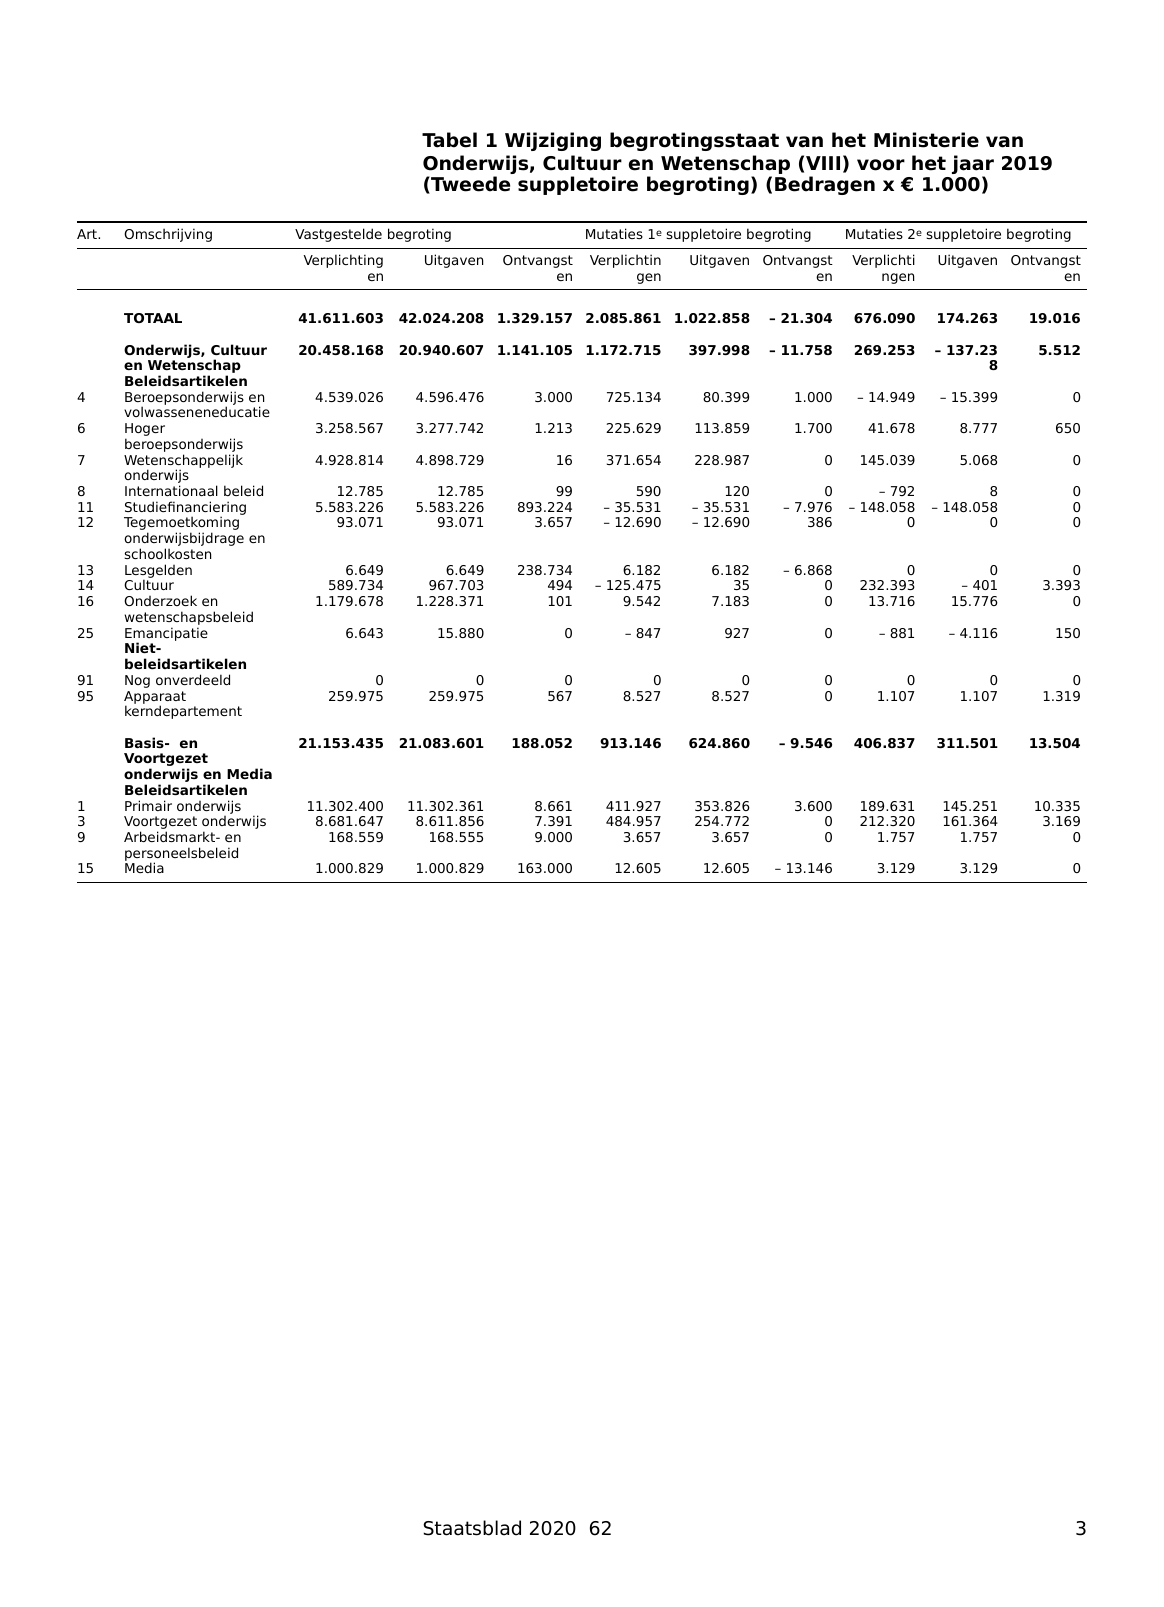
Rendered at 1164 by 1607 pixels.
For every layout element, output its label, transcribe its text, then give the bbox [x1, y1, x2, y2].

table_cell 3.277.742 [390, 421, 490, 452]
table_cell [667, 327, 756, 342]
table_cell Internationaal beleid [118, 484, 289, 499]
table_cell [118, 249, 289, 289]
table_cell Primair onderwijs [118, 799, 289, 814]
table_cell Basis- en Voortgezet onderwijs en Media [118, 736, 289, 783]
table_cell [77, 736, 118, 783]
table_cell 1.107 [839, 688, 921, 720]
table_cell – 35.531 [579, 500, 667, 515]
table_cell 4.596.476 [390, 390, 490, 421]
table_cell Voortgezet onderwijs [118, 814, 289, 830]
table_cell [289, 641, 390, 673]
table_cell 8 [77, 484, 118, 499]
table_cell 42.024.208 [390, 311, 490, 327]
table_cell [579, 720, 667, 736]
table_cell 3.129 [921, 861, 1004, 882]
table_cell 120 [667, 484, 756, 499]
table_cell 624.860 [667, 736, 756, 783]
table_cell 16 [77, 594, 118, 625]
table_cell 212.320 [839, 814, 921, 830]
table_cell 12.785 [289, 484, 390, 499]
table_cell 0 [839, 515, 921, 562]
table_cell [839, 290, 921, 311]
table_cell [667, 783, 756, 798]
table_cell 411.927 [579, 799, 667, 814]
table_cell Uitgaven [921, 249, 1004, 289]
table_cell 567 [490, 688, 579, 720]
table_cell – 12.690 [667, 515, 756, 562]
table_cell 8 [921, 484, 1004, 499]
table_cell [289, 783, 390, 798]
table_cell [756, 290, 838, 311]
table_cell [490, 290, 579, 311]
table_cell Lesgelden [118, 563, 289, 578]
table_cell 1.000 [756, 390, 838, 421]
table_cell 3.657 [579, 830, 667, 861]
table_cell [921, 327, 1004, 342]
table_cell 0 [756, 830, 838, 861]
table_cell 4.928.814 [289, 453, 390, 484]
table_cell 13 [77, 563, 118, 578]
table_cell 9 [77, 830, 118, 861]
table_cell 0 [1004, 515, 1087, 562]
table_cell Media [118, 861, 289, 882]
table_cell 0 [756, 673, 838, 688]
table_cell 0 [756, 594, 838, 625]
table_cell Onderwijs, Cultuur en Wetenschap [118, 342, 289, 374]
table_cell [289, 720, 390, 736]
table_cell 1.172.715 [579, 342, 667, 374]
table_cell [289, 290, 390, 311]
table_cell 0 [756, 688, 838, 720]
table_cell 0 [579, 673, 667, 688]
table_cell Onderzoek en wetenschapsbeleid [118, 594, 289, 625]
table_cell [667, 641, 756, 673]
table_cell 589.734 [289, 578, 390, 594]
table_cell 0 [1004, 390, 1087, 421]
table_cell Emancipatie [118, 625, 289, 641]
table_cell 13.504 [1004, 736, 1087, 783]
table_cell 95 [77, 688, 118, 720]
table_cell 1.228.371 [390, 594, 490, 625]
table_cell 113.859 [667, 421, 756, 452]
table_cell 893.224 [490, 500, 579, 515]
table_cell – 4.116 [921, 625, 1004, 641]
table_cell 1.000.829 [289, 861, 390, 882]
table_cell Tegemoetkoming onderwijsbijdrage en schoolkosten [118, 515, 289, 562]
table_cell [579, 783, 667, 798]
table_cell 1.022.858 [667, 311, 756, 327]
table_cell 99 [490, 484, 579, 499]
table_cell 228.987 [667, 453, 756, 484]
table_cell 0 [756, 814, 838, 830]
table_cell 12.785 [390, 484, 490, 499]
table_cell [390, 720, 490, 736]
table_cell 1.319 [1004, 688, 1087, 720]
table_cell 93.071 [289, 515, 390, 562]
table_cell [1004, 374, 1087, 389]
table_cell 967.703 [390, 578, 490, 594]
table_cell 150 [1004, 625, 1087, 641]
table_cell – 14.949 [839, 390, 921, 421]
table_cell [118, 290, 289, 311]
table_cell Niet-beleidsartikelen [118, 641, 289, 673]
table_cell [490, 641, 579, 673]
table_cell 6.649 [289, 563, 390, 578]
table_cell [77, 374, 118, 389]
table_cell 12.605 [579, 861, 667, 882]
table_cell 12 [77, 515, 118, 562]
table_cell – 881 [839, 625, 921, 641]
table_cell 1.213 [490, 421, 579, 452]
table_cell [579, 641, 667, 673]
table_cell [490, 720, 579, 736]
table_cell 11.302.361 [390, 799, 490, 814]
table_cell 238.734 [490, 563, 579, 578]
table_cell [490, 783, 579, 798]
table_cell 41.678 [839, 421, 921, 452]
table_cell 6.182 [667, 563, 756, 578]
table_cell [921, 783, 1004, 798]
table_cell 0 [839, 563, 921, 578]
table_cell [667, 290, 756, 311]
table_cell 927 [667, 625, 756, 641]
table_cell [839, 374, 921, 389]
table_cell 145.251 [921, 799, 1004, 814]
table_cell [579, 374, 667, 389]
table_cell 3.600 [756, 799, 838, 814]
table_cell – 13.146 [756, 861, 838, 882]
table_cell 10.335 [1004, 799, 1087, 814]
table_cell 14 [77, 578, 118, 594]
table_cell [390, 641, 490, 673]
table_cell – 148.058 [839, 500, 921, 515]
table_cell 6.649 [390, 563, 490, 578]
table_cell 0 [1004, 563, 1087, 578]
table_cell 35 [667, 578, 756, 594]
table_cell 0 [1004, 500, 1087, 515]
table_cell 0 [289, 673, 390, 688]
table_cell 1.107 [921, 688, 1004, 720]
table_cell 21.153.435 [289, 736, 390, 783]
table_cell – 847 [579, 625, 667, 641]
table_cell 168.559 [289, 830, 390, 861]
table_cell Beroepsonderwijs en volwasseneneducatie [118, 390, 289, 421]
table_cell 1.179.678 [289, 594, 390, 625]
table_cell [1004, 783, 1087, 798]
table_cell [756, 374, 838, 389]
table_cell 7 [77, 453, 118, 484]
table_cell Ontvangsten [756, 249, 838, 289]
table_cell 5.583.226 [390, 500, 490, 515]
table_cell [77, 327, 118, 342]
table_cell [1004, 327, 1087, 342]
table_cell 11 [77, 500, 118, 515]
table_cell 101 [490, 594, 579, 625]
subtitle Tabel 1 Wijziging begrotingsstaat van het Ministerie van Onderwijs, Cultuur en Wetenschap (VIII) voor het jaar 2019 (Tweede suppletoire begroting) (Bedragen x € 1.000) [422, 130, 1087, 196]
table_cell 494 [490, 578, 579, 594]
table_cell 9.542 [579, 594, 667, 625]
table_cell 188.052 [490, 736, 579, 783]
table_cell 0 [839, 673, 921, 688]
table_cell 4.898.729 [390, 453, 490, 484]
table_cell 20.940.607 [390, 342, 490, 374]
table_cell 1.329.157 [490, 311, 579, 327]
table_cell 5.068 [921, 453, 1004, 484]
table_cell 41.611.603 [289, 311, 390, 327]
table_cell 1.700 [756, 421, 838, 452]
table_cell 168.555 [390, 830, 490, 861]
table_cell 145.039 [839, 453, 921, 484]
table_cell 91 [77, 673, 118, 688]
table_cell [118, 720, 289, 736]
table_cell 7.391 [490, 814, 579, 830]
table_cell 20.458.168 [289, 342, 390, 374]
table_cell Wetenschappelijk onderwijs [118, 453, 289, 484]
table_cell 8.611.856 [390, 814, 490, 830]
table_cell Apparaat kerndepartement [118, 688, 289, 720]
table_cell Verplichtingen [579, 249, 667, 289]
table_cell – 12.690 [579, 515, 667, 562]
table_cell Studiefinanciering [118, 500, 289, 515]
table_cell 189.631 [839, 799, 921, 814]
table_cell [839, 783, 921, 798]
table_cell Nog onverdeeld [118, 673, 289, 688]
table_cell [289, 327, 390, 342]
table_cell 371.654 [579, 453, 667, 484]
table_cell 0 [1004, 673, 1087, 688]
table_cell [77, 311, 118, 327]
table_cell 8.661 [490, 799, 579, 814]
table_cell Verplichtingen [839, 249, 921, 289]
table_cell [1004, 720, 1087, 736]
table_cell 0 [921, 673, 1004, 688]
table_cell [921, 720, 1004, 736]
table_cell – 11.758 [756, 342, 838, 374]
table_cell 15 [77, 861, 118, 882]
table_header Mutaties 1e suppletoire begroting [579, 223, 838, 247]
table_cell Beleidsartikelen [118, 374, 289, 389]
table_cell Beleidsartikelen [118, 783, 289, 798]
table_cell 484.957 [579, 814, 667, 830]
table_cell 6.182 [579, 563, 667, 578]
table_cell [77, 783, 118, 798]
table_cell Ontvangsten [490, 249, 579, 289]
table_cell 1.757 [921, 830, 1004, 861]
table_cell [490, 374, 579, 389]
table_cell 8.681.647 [289, 814, 390, 830]
table_cell [839, 327, 921, 342]
table_cell 0 [1004, 453, 1087, 484]
table_cell [667, 374, 756, 389]
table_cell 1.757 [839, 830, 921, 861]
table_cell 0 [1004, 484, 1087, 499]
table_cell – 6.868 [756, 563, 838, 578]
table_cell 19.016 [1004, 311, 1087, 327]
table_cell 80.399 [667, 390, 756, 421]
table_cell 0 [1004, 594, 1087, 625]
table_cell [667, 720, 756, 736]
table_cell 259.975 [289, 688, 390, 720]
table_cell 0 [390, 673, 490, 688]
table_cell [77, 641, 118, 673]
table_cell – 401 [921, 578, 1004, 594]
table_cell 3.169 [1004, 814, 1087, 830]
table_cell – 15.399 [921, 390, 1004, 421]
table_cell 1 [77, 799, 118, 814]
table_cell Uitgaven [390, 249, 490, 289]
table_cell [921, 374, 1004, 389]
table_cell [921, 641, 1004, 673]
table_cell 9.000 [490, 830, 579, 861]
table_cell 161.364 [921, 814, 1004, 830]
table_cell 259.975 [390, 688, 490, 720]
table_cell [1004, 641, 1087, 673]
table_cell – 21.304 [756, 311, 838, 327]
table_cell 6.643 [289, 625, 390, 641]
table_cell 3.393 [1004, 578, 1087, 594]
table_cell Arbeidsmarkt- en personeelsbeleid [118, 830, 289, 861]
table_cell Uitgaven [667, 249, 756, 289]
table_cell 93.071 [390, 515, 490, 562]
table_cell 13.716 [839, 594, 921, 625]
table_cell 232.393 [839, 578, 921, 594]
table_cell [579, 327, 667, 342]
table_cell 16 [490, 453, 579, 484]
table_cell – 35.531 [667, 500, 756, 515]
table_cell 2.085.861 [579, 311, 667, 327]
table_cell Verplichtingen [289, 249, 390, 289]
table_cell [756, 720, 838, 736]
table_cell [77, 249, 118, 289]
table_cell Hoger beroepsonderwijs [118, 421, 289, 452]
table_cell 725.134 [579, 390, 667, 421]
table_cell – 148.058 [921, 500, 1004, 515]
table_cell TOTAAL [118, 311, 289, 327]
table_cell 406.837 [839, 736, 921, 783]
table_cell Ontvangsten [1004, 249, 1087, 289]
table_cell 311.501 [921, 736, 1004, 783]
table_cell [839, 641, 921, 673]
table_cell [390, 783, 490, 798]
table_cell 3.129 [839, 861, 921, 882]
table_cell 4.539.026 [289, 390, 390, 421]
table_cell 0 [756, 578, 838, 594]
table_cell 7.183 [667, 594, 756, 625]
table_cell 0 [490, 625, 579, 641]
table_header Omschrijving [118, 223, 289, 247]
table_cell 3 [77, 814, 118, 830]
table_cell [490, 327, 579, 342]
table_cell 5.512 [1004, 342, 1087, 374]
table_cell 3.657 [667, 830, 756, 861]
table_cell 3.258.567 [289, 421, 390, 452]
table_cell 8.527 [667, 688, 756, 720]
table_cell 174.263 [921, 311, 1004, 327]
table_cell 25 [77, 625, 118, 641]
table_cell 0 [921, 563, 1004, 578]
table_cell 0 [667, 673, 756, 688]
table_cell 650 [1004, 421, 1087, 452]
table_cell 6 [77, 421, 118, 452]
table_cell 0 [1004, 861, 1087, 882]
table_cell [289, 374, 390, 389]
table_cell 163.000 [490, 861, 579, 882]
table_header Mutaties 2e suppletoire begroting [839, 223, 1087, 247]
table_header Art. [77, 223, 118, 247]
table_cell – 137.238 [921, 342, 1004, 374]
table_cell [77, 720, 118, 736]
table_cell 11.302.400 [289, 799, 390, 814]
table_cell 397.998 [667, 342, 756, 374]
table_cell [921, 290, 1004, 311]
table_cell 0 [756, 453, 838, 484]
table_cell [756, 641, 838, 673]
table_cell [77, 342, 118, 374]
table_cell 913.146 [579, 736, 667, 783]
table_cell 15.776 [921, 594, 1004, 625]
table_cell 353.826 [667, 799, 756, 814]
table_cell [390, 290, 490, 311]
table_cell – 7.976 [756, 500, 838, 515]
table_cell [390, 327, 490, 342]
table_cell – 9.546 [756, 736, 838, 783]
table_cell [756, 783, 838, 798]
table_cell Cultuur [118, 578, 289, 594]
table_cell [839, 720, 921, 736]
table_cell 0 [921, 515, 1004, 562]
table_cell 12.605 [667, 861, 756, 882]
table_cell 0 [756, 484, 838, 499]
table_cell 15.880 [390, 625, 490, 641]
table_cell 3.657 [490, 515, 579, 562]
table_cell 4 [77, 390, 118, 421]
table_cell 21.083.601 [390, 736, 490, 783]
table_cell 1.141.105 [490, 342, 579, 374]
table_cell – 125.475 [579, 578, 667, 594]
table_cell 590 [579, 484, 667, 499]
table_cell [77, 290, 118, 311]
table_cell 8.527 [579, 688, 667, 720]
table_cell 0 [1004, 830, 1087, 861]
table_cell [390, 374, 490, 389]
table_cell 0 [490, 673, 579, 688]
table_cell 5.583.226 [289, 500, 390, 515]
table_cell [579, 290, 667, 311]
table_cell [1004, 290, 1087, 311]
table_cell – 792 [839, 484, 921, 499]
table_cell 269.253 [839, 342, 921, 374]
table_header Vastgestelde begroting [289, 223, 579, 247]
table_cell 8.777 [921, 421, 1004, 452]
table_cell 0 [756, 625, 838, 641]
table_cell 254.772 [667, 814, 756, 830]
table_cell 1.000.829 [390, 861, 490, 882]
table_cell [756, 327, 838, 342]
table_cell [118, 327, 289, 342]
table_cell 225.629 [579, 421, 667, 452]
table_cell 676.090 [839, 311, 921, 327]
table_cell 3.000 [490, 390, 579, 421]
table_cell 386 [756, 515, 838, 562]
